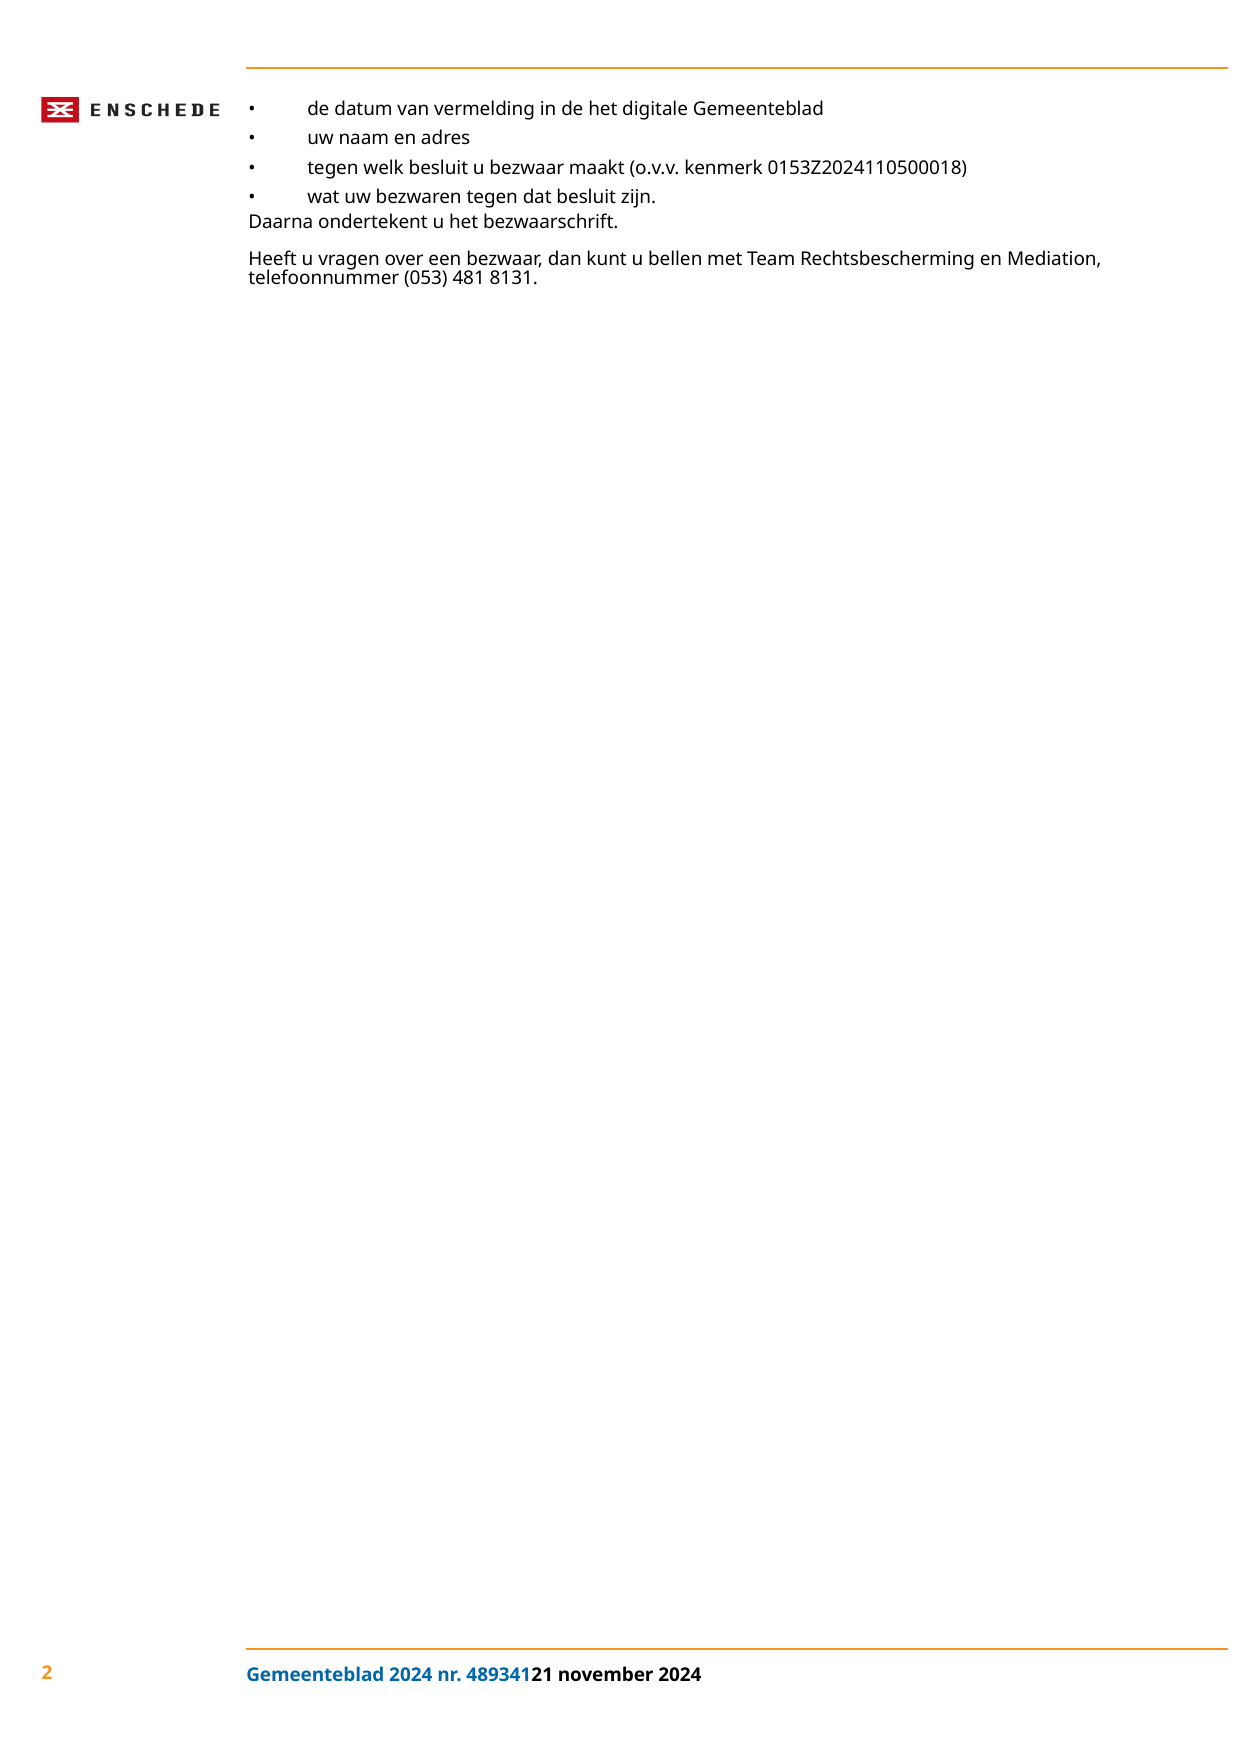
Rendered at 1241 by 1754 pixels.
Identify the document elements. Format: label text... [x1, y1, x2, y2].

picture [41, 47, 231, 172]
text Heeft u vragen over een bezwaar, dan kunt u bellen met Team Rechtsbescherming en Mediation, telefoonnummer (053) 481 8131. [248, 250, 1152, 289]
list tegen welk besluit u bezwaar maakt (o.v.v. kenmerk 0153Z2024110500018) [248, 154, 1152, 180]
text Daarna ondertekent u het bezwaarschrift. [248, 213, 1152, 232]
list uw naam en adres [248, 124, 1152, 150]
list de datum van vermelding in de het digitale Gemeenteblad [248, 95, 1152, 121]
list wat uw bezwaren tegen dat besluit zijn. [248, 183, 1152, 209]
